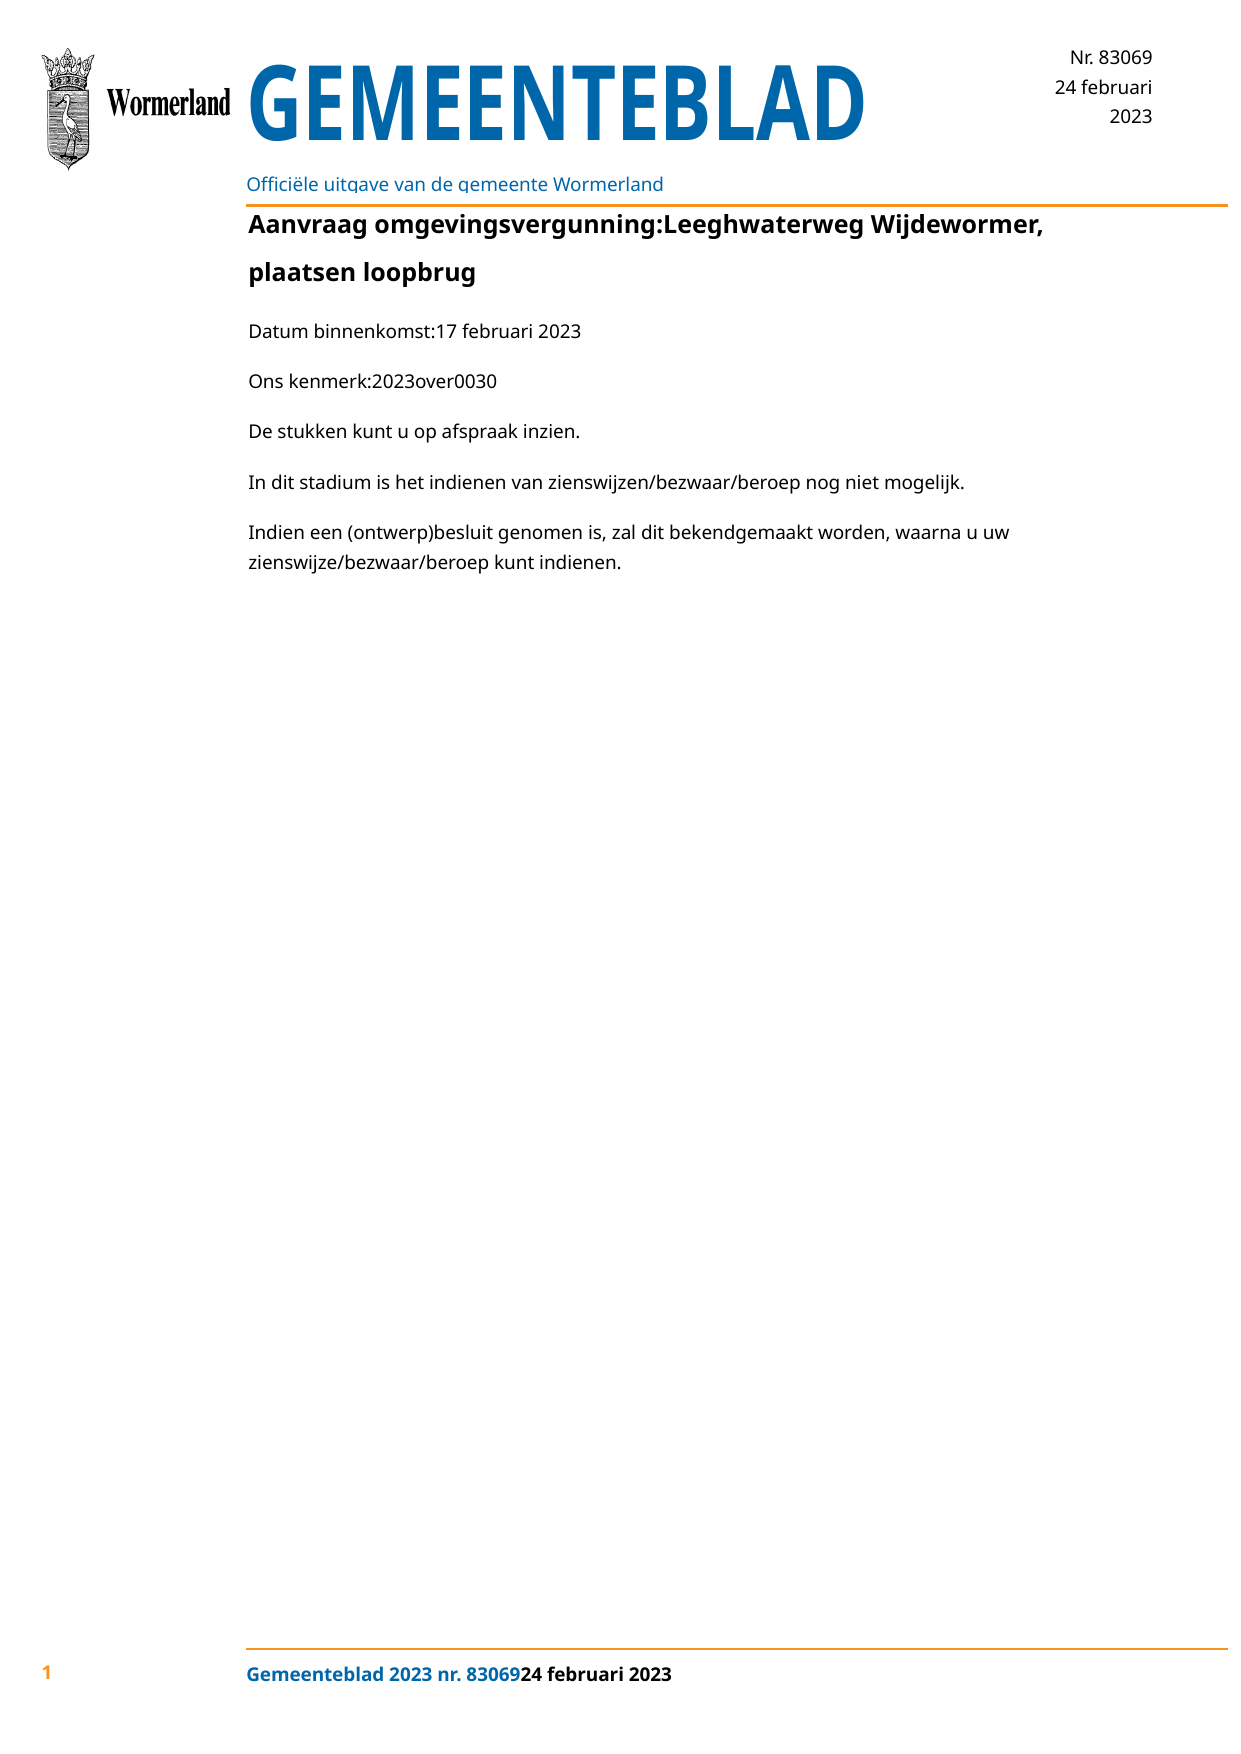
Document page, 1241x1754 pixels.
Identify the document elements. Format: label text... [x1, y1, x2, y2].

text Indien een (ontwerp)besluit genomen is, zal dit bekendgemaakt worden, waarna u uw zienswijze/bezwaar/beroep kunt indienen. [248, 519, 1152, 575]
picture [41, 47, 231, 172]
text Aanvraag omgevingsvergunning:Leeghwaterweg Wijdewormer, plaatsen loopbrug [248, 207, 1152, 288]
text Ons kenmerk:2023over0030 [248, 368, 1152, 394]
text De stukken kunt u op afspraak inzien. [248, 419, 1152, 444]
text Datum binnenkomst:17 februari 2023 [248, 318, 1152, 344]
text In dit stadium is het indienen van zienswijzen/bezwaar/beroep nog niet mogelijk. [248, 469, 1152, 495]
